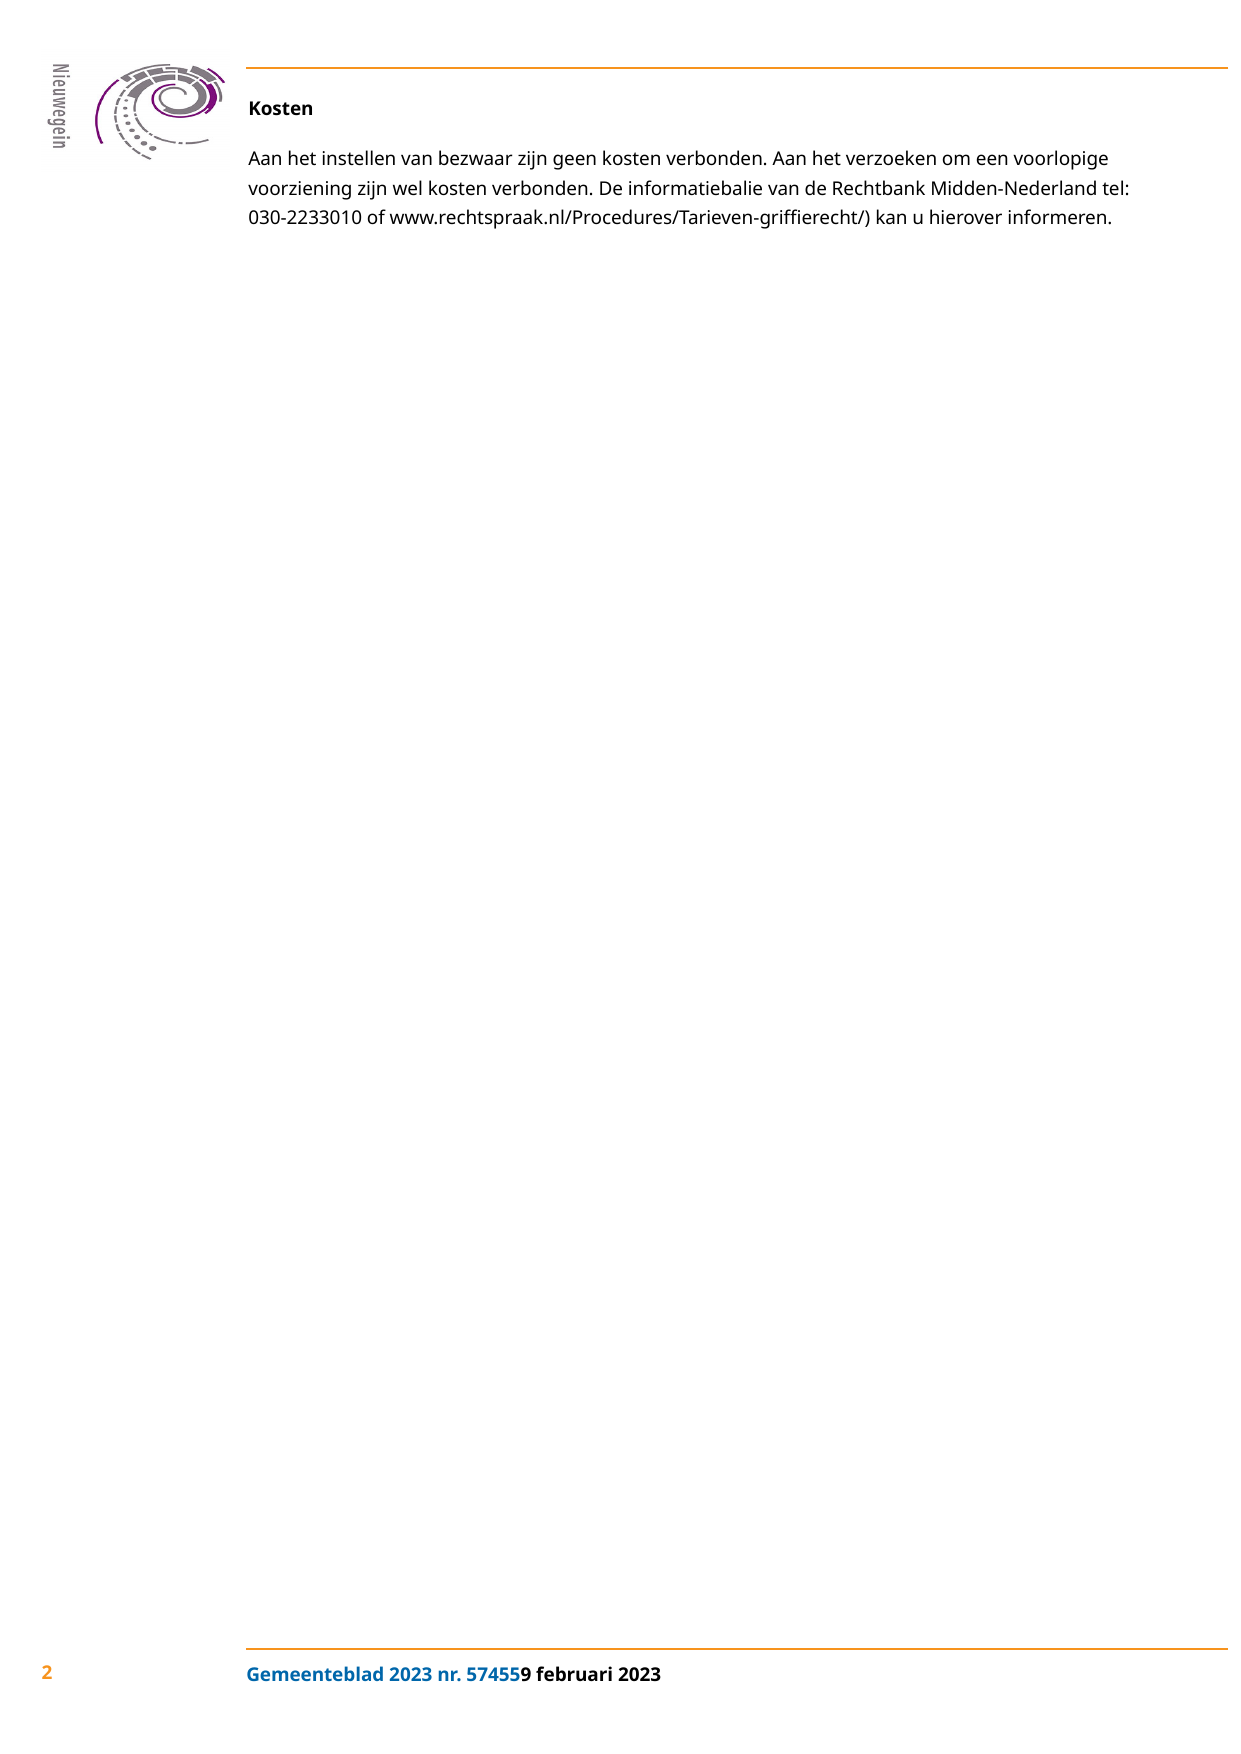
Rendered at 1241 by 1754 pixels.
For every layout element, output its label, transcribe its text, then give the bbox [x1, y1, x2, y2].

text Aan het instellen van bezwaar zijn geen kosten verbonden. Aan het verzoeken om een voorlopige voorziening zijn wel kosten verbonden. De informatiebalie van de Rechtbank Midden-Nederland tel: 030-2233010 of www.rechtspraak.nl/Procedures/Tarieven-griffierecht/) kan u hierover informeren. [248, 145, 1152, 230]
text Kosten [248, 95, 1152, 121]
picture [41, 47, 231, 172]
